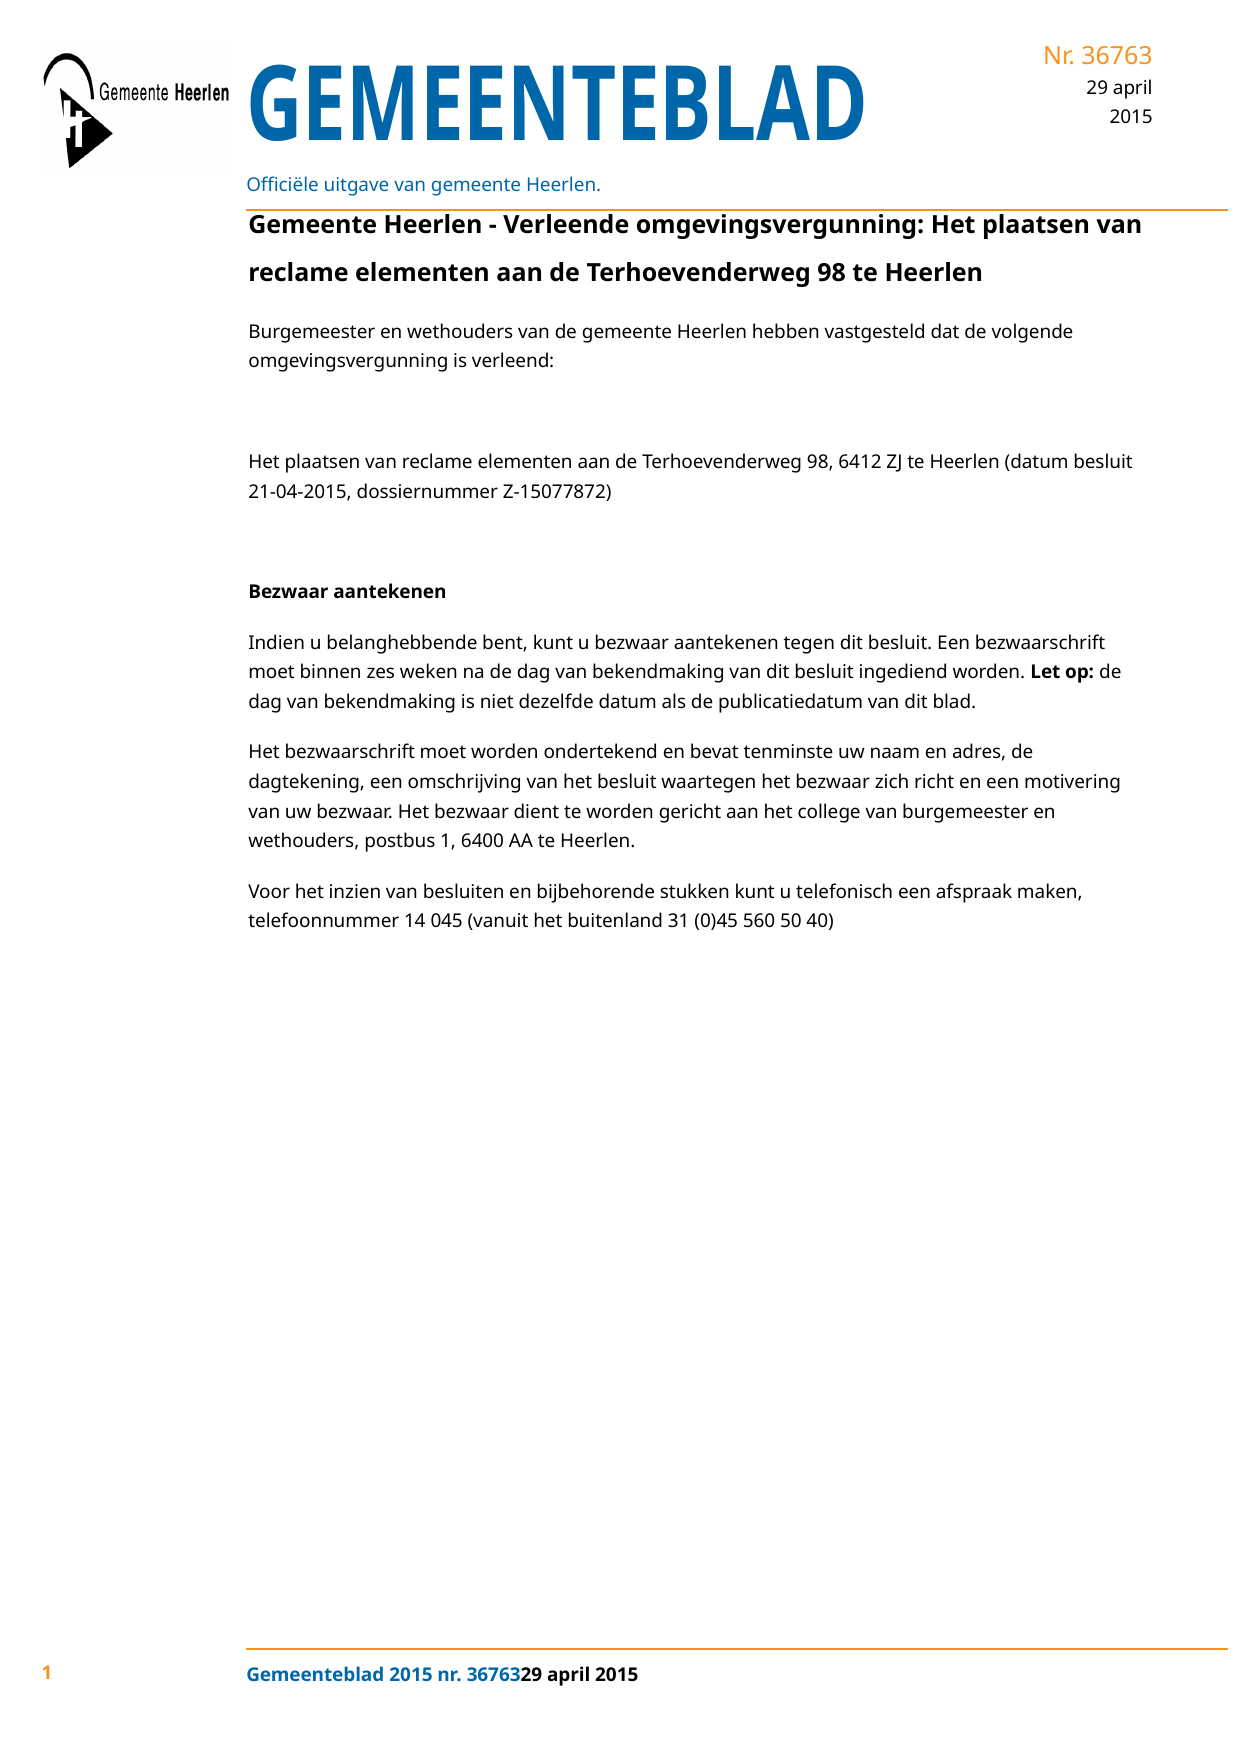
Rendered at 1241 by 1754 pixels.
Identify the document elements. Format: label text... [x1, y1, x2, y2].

text Gemeente Heerlen - Verleende omgevingsvergunning: Het plaatsen van reclame elementen aan de Terhoevenderweg 98 te Heerlen [248, 211, 1152, 288]
text Het bezwaarschrift moet worden ondertekend en bevat tenminste uw naam en adres, de dagtekening, een omschrijving van het besluit waartegen het bezwaar zich richt en een motivering van uw bezwaar. Het bezwaar dient te worden gericht aan het college van burgemeester en wethouders, postbus 1, 6400 AA te Heerlen. [248, 739, 1152, 853]
text Voor het inzien van besluiten en bijbehorende stukken kunt u telefonisch een afspraak maken, telefoonnummer 14 045 (vanuit het buitenland 31 (0)45 560 50 40) [248, 878, 1152, 933]
text Burgemeester en wethouders van de gemeente Heerlen hebben vastgesteld dat de volgende omgevingsvergunning is verleend: [248, 318, 1152, 373]
text Het plaatsen van reclame elementen aan de Terhoevenderweg 98, 6412 ZJ te Heerlen (datum besluit 21-04-2015, dossiernummer Z-15077872) [248, 448, 1152, 504]
text Indien u belanghebbende bent, kunt u bezwaar aantekenen tegen dit besluit. Een bezwaarschrift moet binnen zes weken na de dag van bekendmaking van dit besluit ingediend worden. Let op: de dag van bekendmaking is niet dezelfde datum als de publicatiedatum van dit blad. [248, 629, 1152, 714]
text Bezwaar aantekenen [248, 579, 1152, 604]
picture [41, 47, 231, 172]
